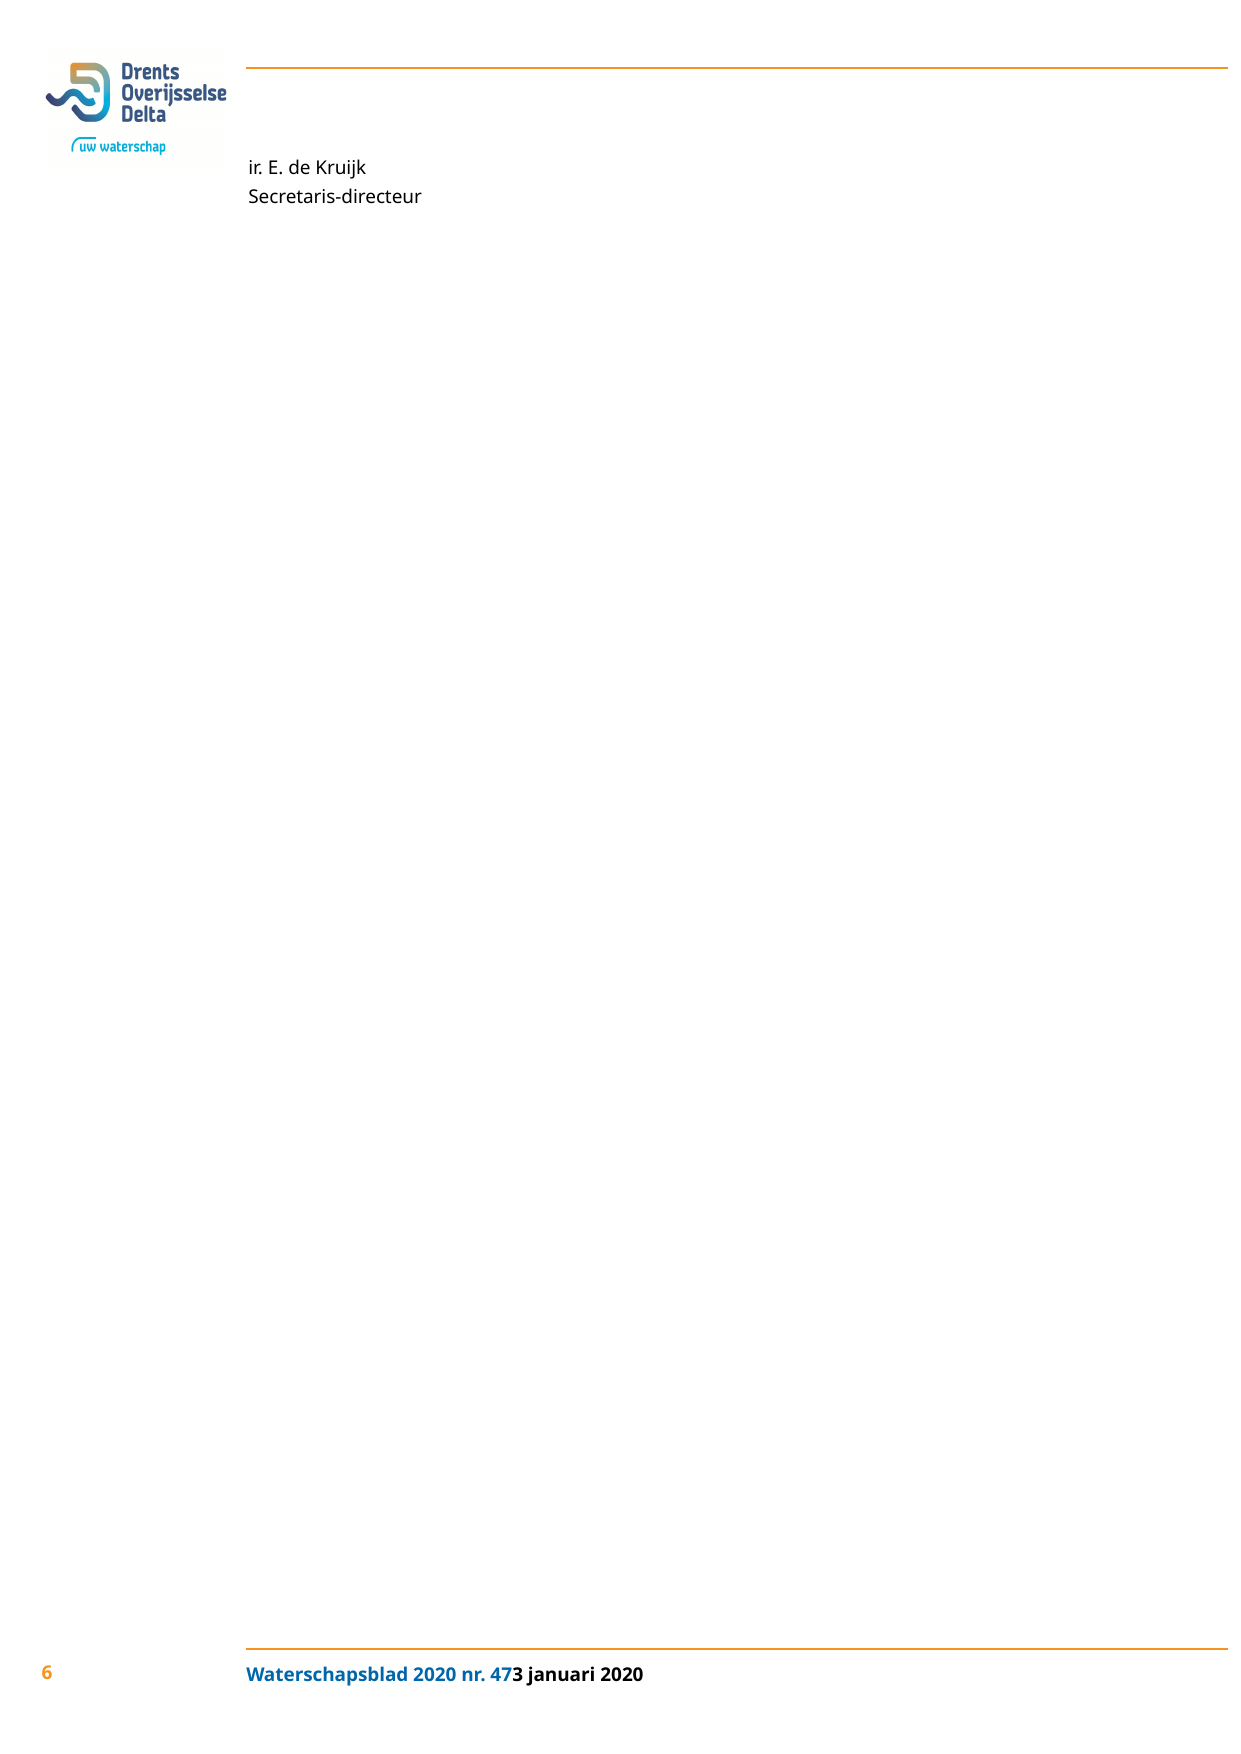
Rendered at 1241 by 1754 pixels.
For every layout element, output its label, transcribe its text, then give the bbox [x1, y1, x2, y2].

text Secretaris-directeur [248, 183, 1152, 209]
picture [41, 47, 231, 172]
text ir. E. de Kruijk [248, 154, 1152, 180]
